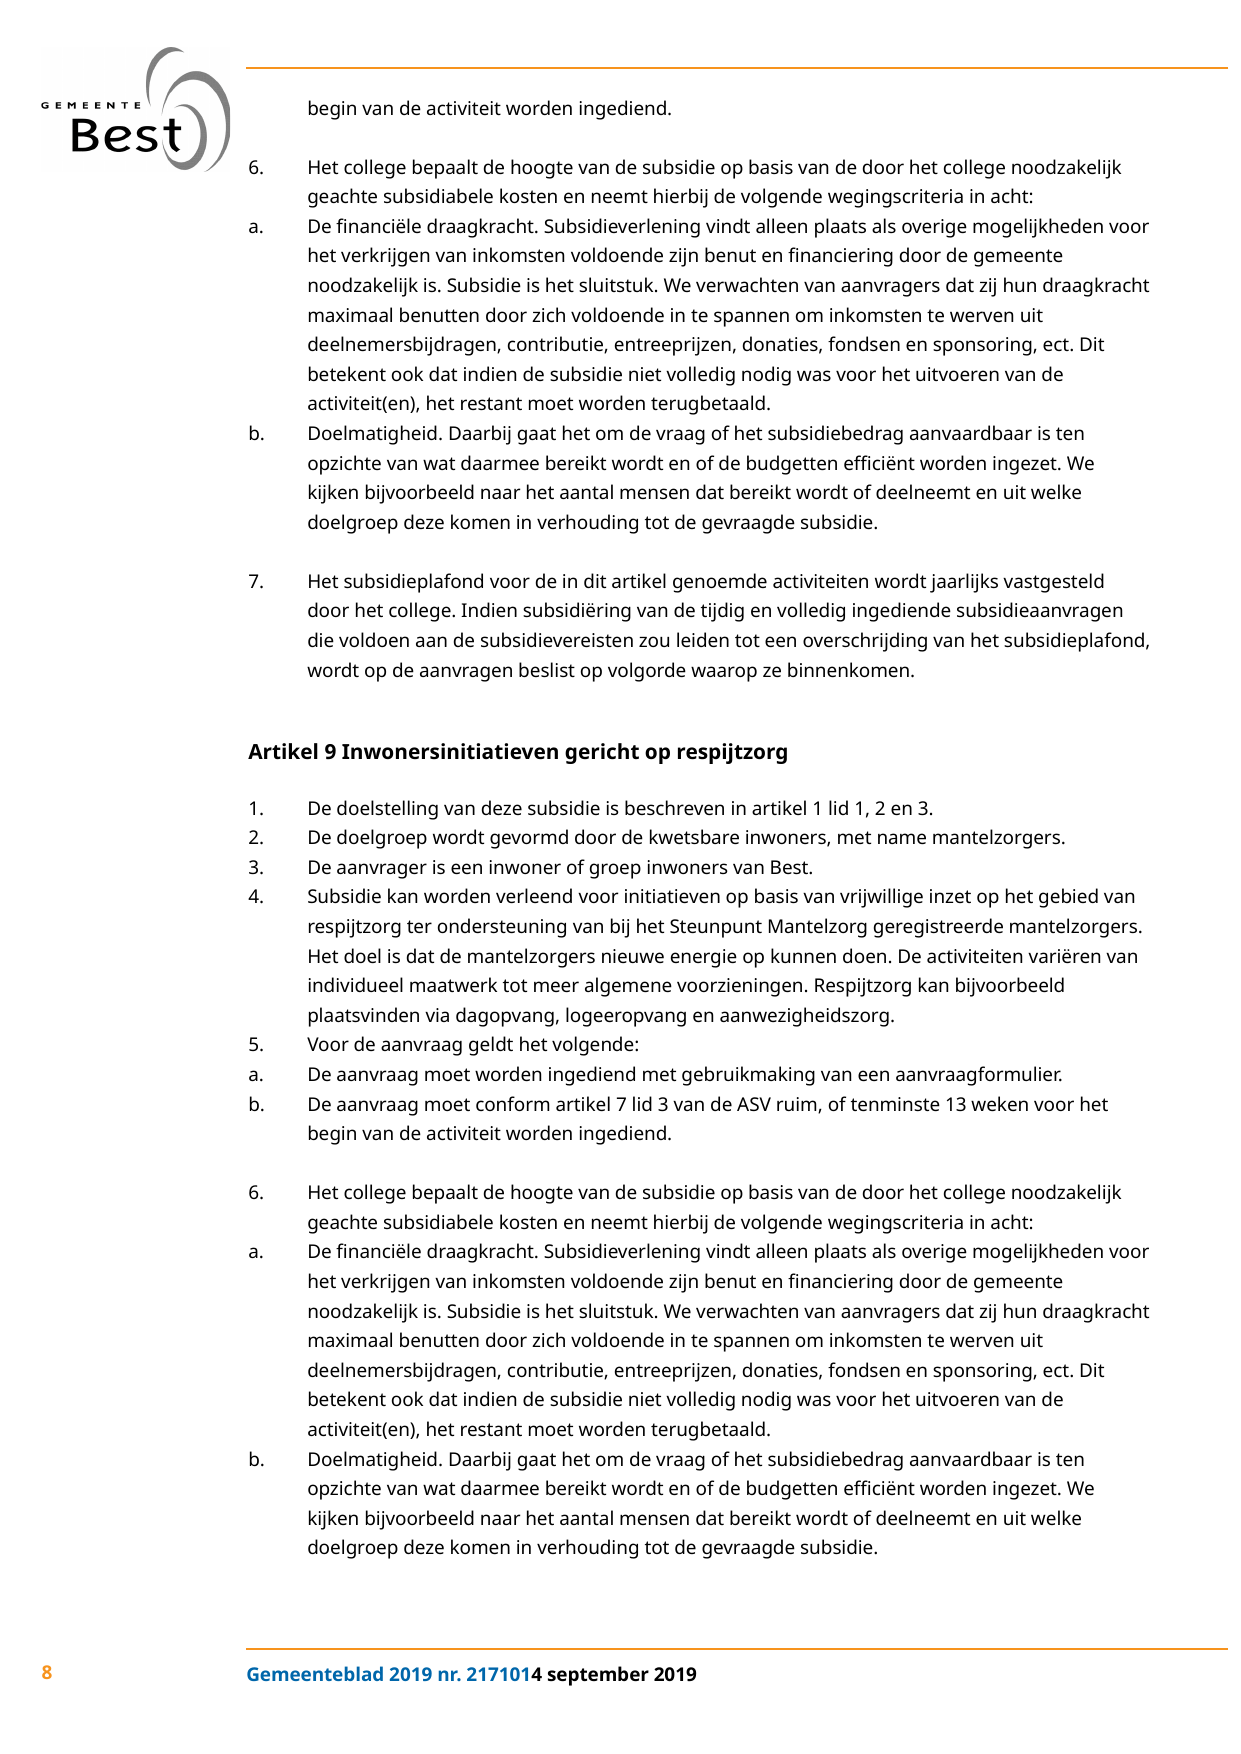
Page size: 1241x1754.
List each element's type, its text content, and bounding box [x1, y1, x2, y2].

list Het subsidieplafond voor de in dit artikel genoemde activiteiten wordt jaarlijks vastgesteld door het college. Indien subsidiëring van de tijdig en volledig ingediende subsidieaanvragen die voldoen aan de subsidievereisten zou leiden tot een overschrijding van het subsidieplafond, wordt op de aanvragen beslist op volgorde waarop ze binnenkomen. [248, 568, 1152, 683]
list begin van de activiteit worden ingediend. [248, 95, 1152, 121]
list De financiële draagkracht. Subsidieverlening vindt alleen plaats als overige mogelijkheden voor het verkrijgen van inkomsten voldoende zijn benut en financiering door de gemeente noodzakelijk is. Subsidie is het sluitstuk. We verwachten van aanvragers dat zij hun draagkracht maximaal benutten door zich voldoende in te spannen om inkomsten te werven uit deelnemersbijdragen, contributie, entreeprijzen, donaties, fondsen en sponsoring, ect. Dit betekent ook dat indien de subsidie niet volledig nodig was voor het uitvoeren van de activiteit(en), het restant moet worden terugbetaald. [248, 1239, 1152, 1442]
list De financiële draagkracht. Subsidieverlening vindt alleen plaats als overige mogelijkheden voor het verkrijgen van inkomsten voldoende zijn benut en financiering door de gemeente noodzakelijk is. Subsidie is het sluitstuk. We verwachten van aanvragers dat zij hun draagkracht maximaal benutten door zich voldoende in te spannen om inkomsten te werven uit deelnemersbijdragen, contributie, entreeprijzen, donaties, fondsen en sponsoring, ect. Dit betekent ook dat indien de subsidie niet volledig nodig was voor het uitvoeren van de activiteit(en), het restant moet worden terugbetaald. [248, 213, 1152, 416]
list De aanvraag moet worden ingediend met gebruikmaking van een aanvraagformulier. [248, 1061, 1152, 1087]
text Artikel 9 Inwonersinitiatieven gericht op respijtzorg [248, 737, 1152, 765]
picture [41, 47, 231, 172]
list Doelmatigheid. Daarbij gaat het om de vraag of het subsidiebedrag aanvaardbaar is ten opzichte van wat daarmee bereikt wordt en of de budgetten efficiënt worden ingezet. We kijken bijvoorbeeld naar het aantal mensen dat bereikt wordt of deelneemt en uit welke doelgroep deze komen in verhouding tot de gevraagde subsidie. [248, 1446, 1152, 1560]
list Doelmatigheid. Daarbij gaat het om de vraag of het subsidiebedrag aanvaardbaar is ten opzichte van wat daarmee bereikt wordt en of de budgetten efficiënt worden ingezet. We kijken bijvoorbeeld naar het aantal mensen dat bereikt wordt of deelneemt en uit welke doelgroep deze komen in verhouding tot de gevraagde subsidie. [248, 420, 1152, 535]
list Subsidie kan worden verleend voor initiatieven op basis van vrijwillige inzet op het gebied van respijtzorg ter ondersteuning van bij het Steunpunt Mantelzorg geregistreerde mantelzorgers. Het doel is dat de mantelzorgers nieuwe energie op kunnen doen. De activiteiten variëren van individueel maatwerk tot meer algemene voorzieningen. Respijtzorg kan bijvoorbeeld plaatsvinden via dagopvang, logeeropvang en aanwezigheidszorg. [248, 884, 1152, 1028]
list Het college bepaalt de hoogte van de subsidie op basis van de door het college noodzakelijk geachte subsidiabele kosten en neemt hierbij de volgende wegingscriteria in acht: [248, 154, 1152, 209]
list De doelgroep wordt gevormd door de kwetsbare inwoners, met name mantelzorgers. [248, 824, 1152, 850]
list Voor de aanvraag geldt het volgende: [248, 1032, 1152, 1057]
list Het college bepaalt de hoogte van de subsidie op basis van de door het college noodzakelijk geachte subsidiabele kosten en neemt hierbij de volgende wegingscriteria in acht: [248, 1179, 1152, 1235]
list De aanvrager is een inwoner of groep inwoners van Best. [248, 854, 1152, 880]
list De doelstelling van deze subsidie is beschreven in artikel 1 lid 1, 2 en 3. [248, 795, 1152, 821]
list De aanvraag moet conform artikel 7 lid 3 van de ASV ruim, of tenminste 13 weken voor het begin van de activiteit worden ingediend. [248, 1091, 1152, 1146]
